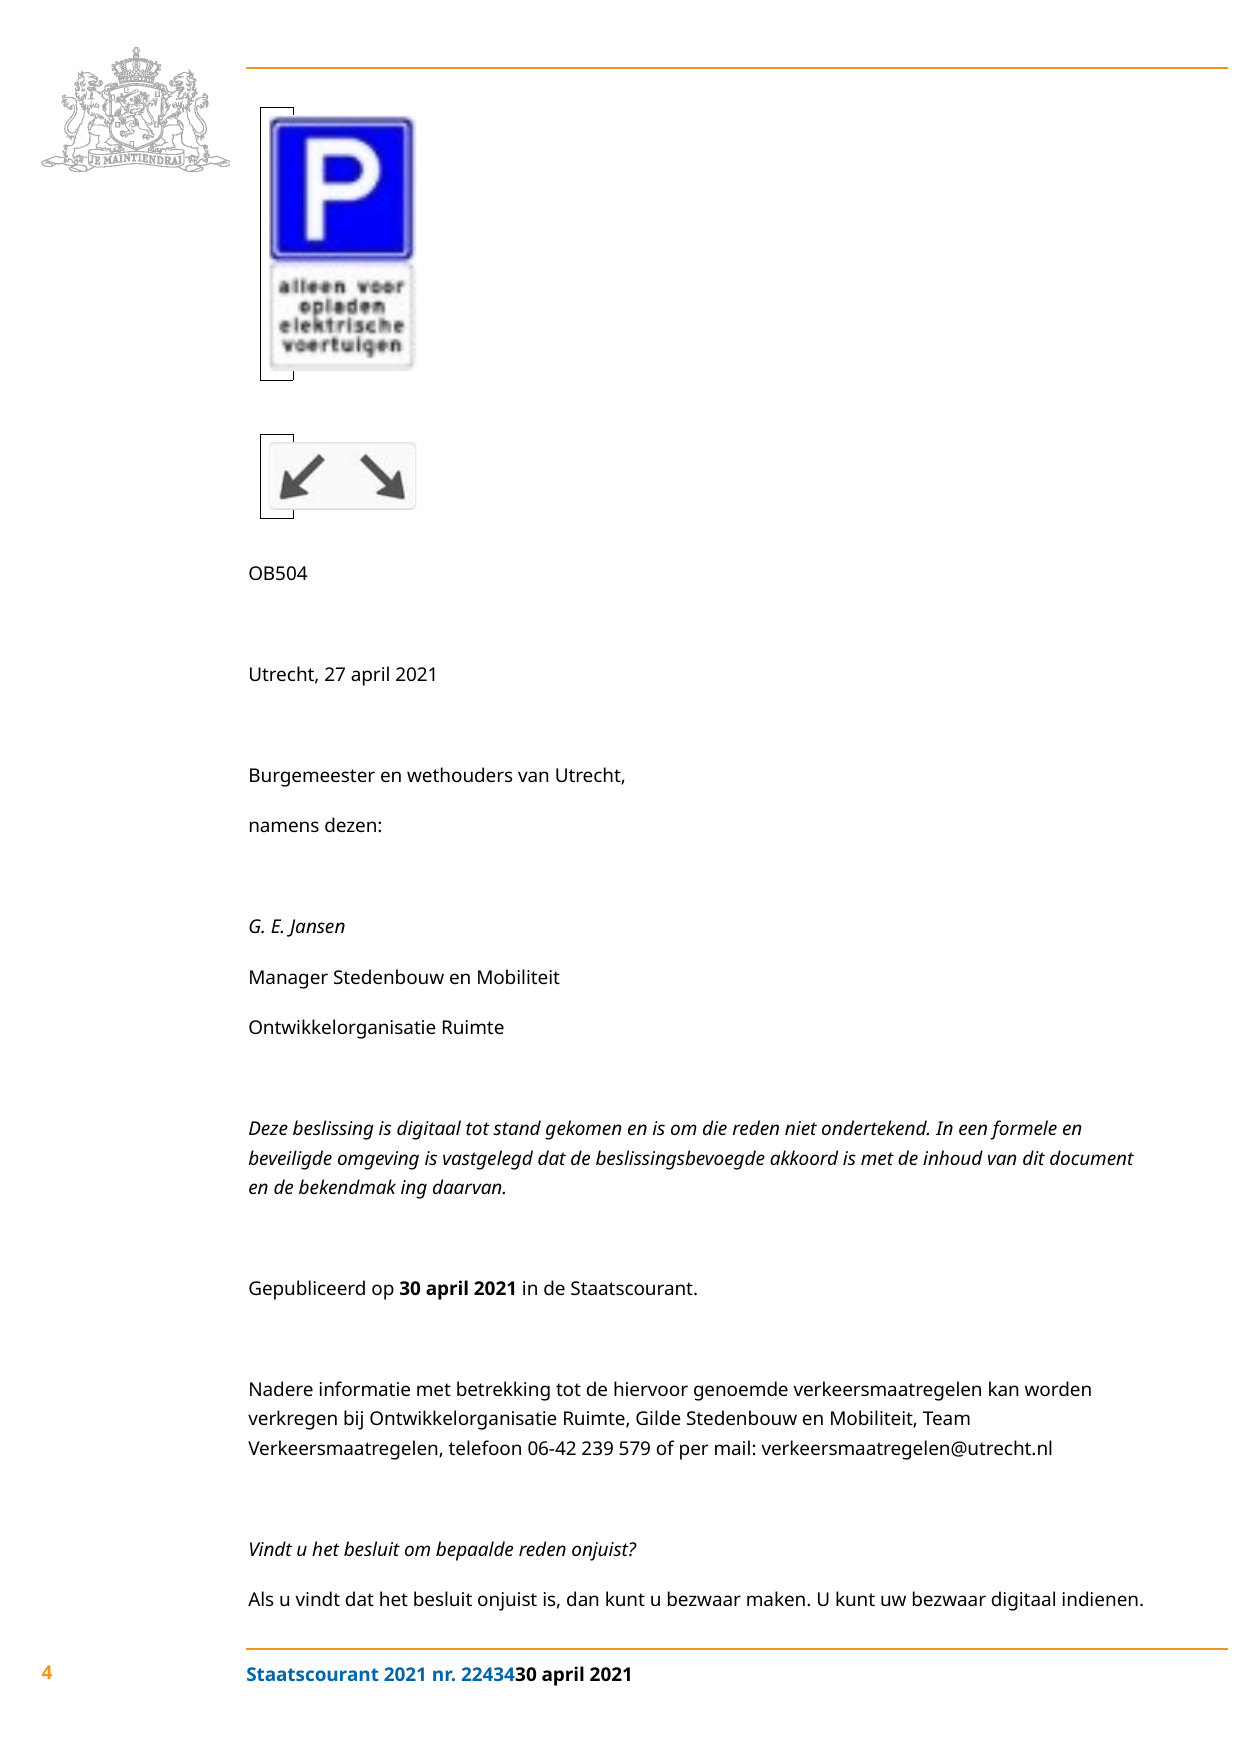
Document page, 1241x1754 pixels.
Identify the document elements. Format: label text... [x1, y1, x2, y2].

text namens dezen: [248, 813, 1152, 838]
picture [268, 115, 417, 371]
text Gepubliceerd op 30 april 2021 in de Staatscourant. [248, 1275, 1152, 1301]
text OB504 [248, 561, 1152, 586]
text Als u vindt dat het besluit onjuist is, dan kunt u bezwaar maken. U kunt uw bezwaar digitaal indienen. [248, 1586, 1152, 1612]
text G. E. Jansen [248, 913, 1152, 939]
text Manager Stedenbouw en Mobiliteit [248, 964, 1152, 990]
picture [41, 47, 231, 172]
text Vindt u het besluit om bepaalde reden onjuist? [248, 1536, 1152, 1562]
picture [268, 442, 417, 510]
text Burgemeester en wethouders van Utrecht, [248, 762, 1152, 788]
text Utrecht, 27 april 2021 [248, 661, 1152, 687]
text Ontwikkelorganisatie Ruimte [248, 1014, 1152, 1040]
text Deze beslissing is digitaal tot stand gekomen en is om die reden niet ondertekend. In een formele en beveiligde omgeving is vastgelegd dat de beslissingsbevoegde akkoord is met de inhoud van dit document en de bekendmak ing daarvan. [248, 1115, 1152, 1200]
text Nadere informatie met betrekking tot de hiervoor genoemde verkeersmaatregelen kan worden verkregen bij Ontwikkelorganisatie Ruimte, Gilde Stedenbouw en Mobiliteit, Team Verkeersmaatregelen, telefoon 06-42 239 579 of per mail: verkeersmaatregelen@utrecht.nl [248, 1376, 1152, 1461]
